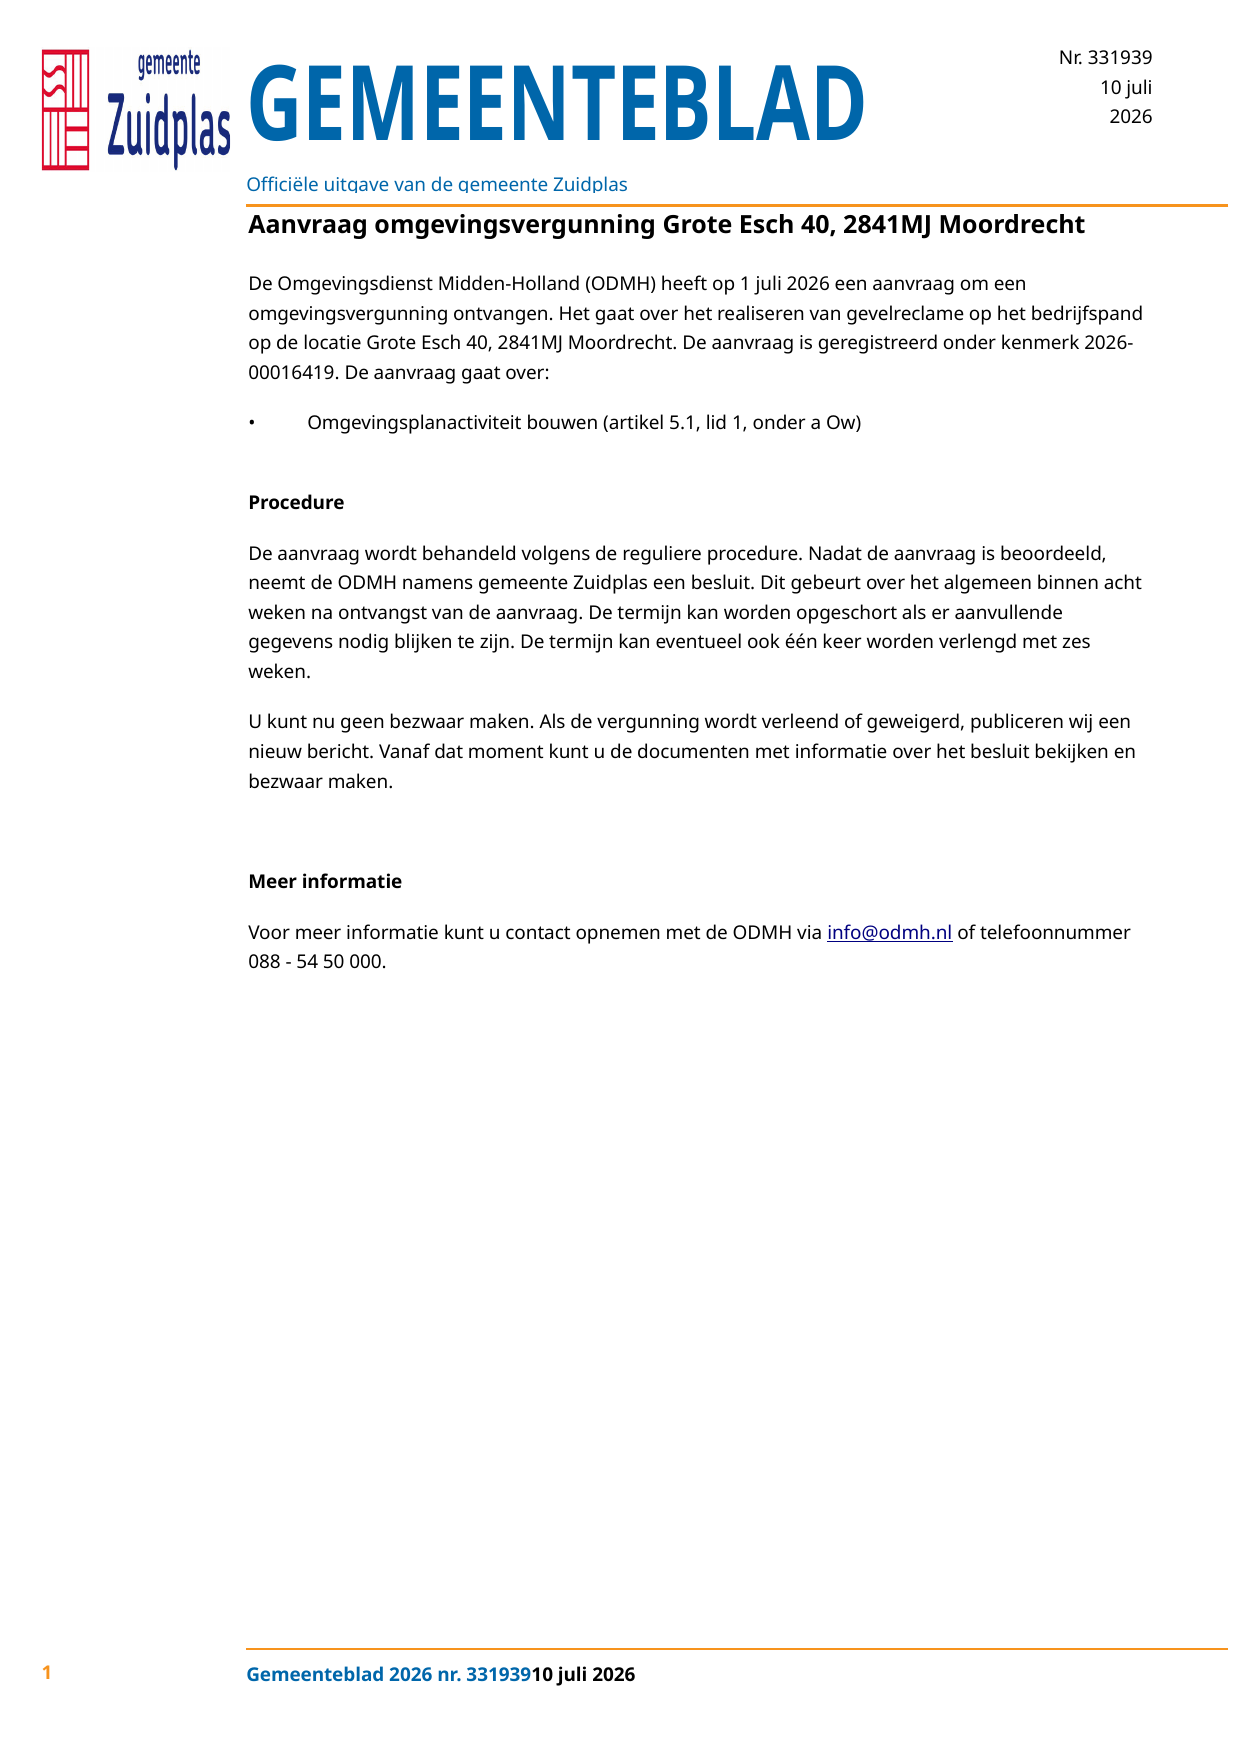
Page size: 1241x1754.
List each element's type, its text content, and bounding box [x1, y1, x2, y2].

picture [41, 47, 231, 172]
text De Omgevingsdienst Midden-Holland (ODMH) heeft op 1 juli 2026 een aanvraag om een omgevingsvergunning ontvangen. Het gaat over het realiseren van gevelreclame op het bedrijfspand op de locatie Grote Esch 40, 2841MJ Moordrecht. De aanvraag is geregistreerd onder kenmerk 2026-00016419. De aanvraag gaat over: [248, 270, 1152, 385]
text Aanvraag omgevingsvergunning Grote Esch 40, 2841MJ Moordrecht [248, 207, 1152, 241]
text U kunt nu geen bezwaar maken. Als de vergunning wordt verleend of geweigerd, publiceren wij een nieuw bericht. Vanaf dat moment kunt u de documenten met informatie over het besluit bekijken en bezwaar maken. [248, 709, 1152, 793]
text De aanvraag wordt behandeld volgens de reguliere procedure. Nadat de aanvraag is beoordeeld, neemt de ODMH namens gemeente Zuidplas een besluit. Dit gebeurt over het algemeen binnen acht weken na ontvangst van de aanvraag. De termijn kan worden opgeschort als er aanvullende gegevens nodig blijken te zijn. De termijn kan eventueel ook één keer worden verlengd met zes weken. [248, 540, 1152, 684]
text Meer informatie [248, 869, 1152, 894]
list Omgevingsplanactiviteit bouwen (artikel 5.1, lid 1, onder a Ow) [248, 409, 1152, 435]
text Procedure [248, 489, 1152, 515]
text Voor meer informatie kunt u contact opnemen met de ODMH via info@odmh.nl of telefoonnummer 088 - 54 50 000. [248, 919, 1152, 974]
